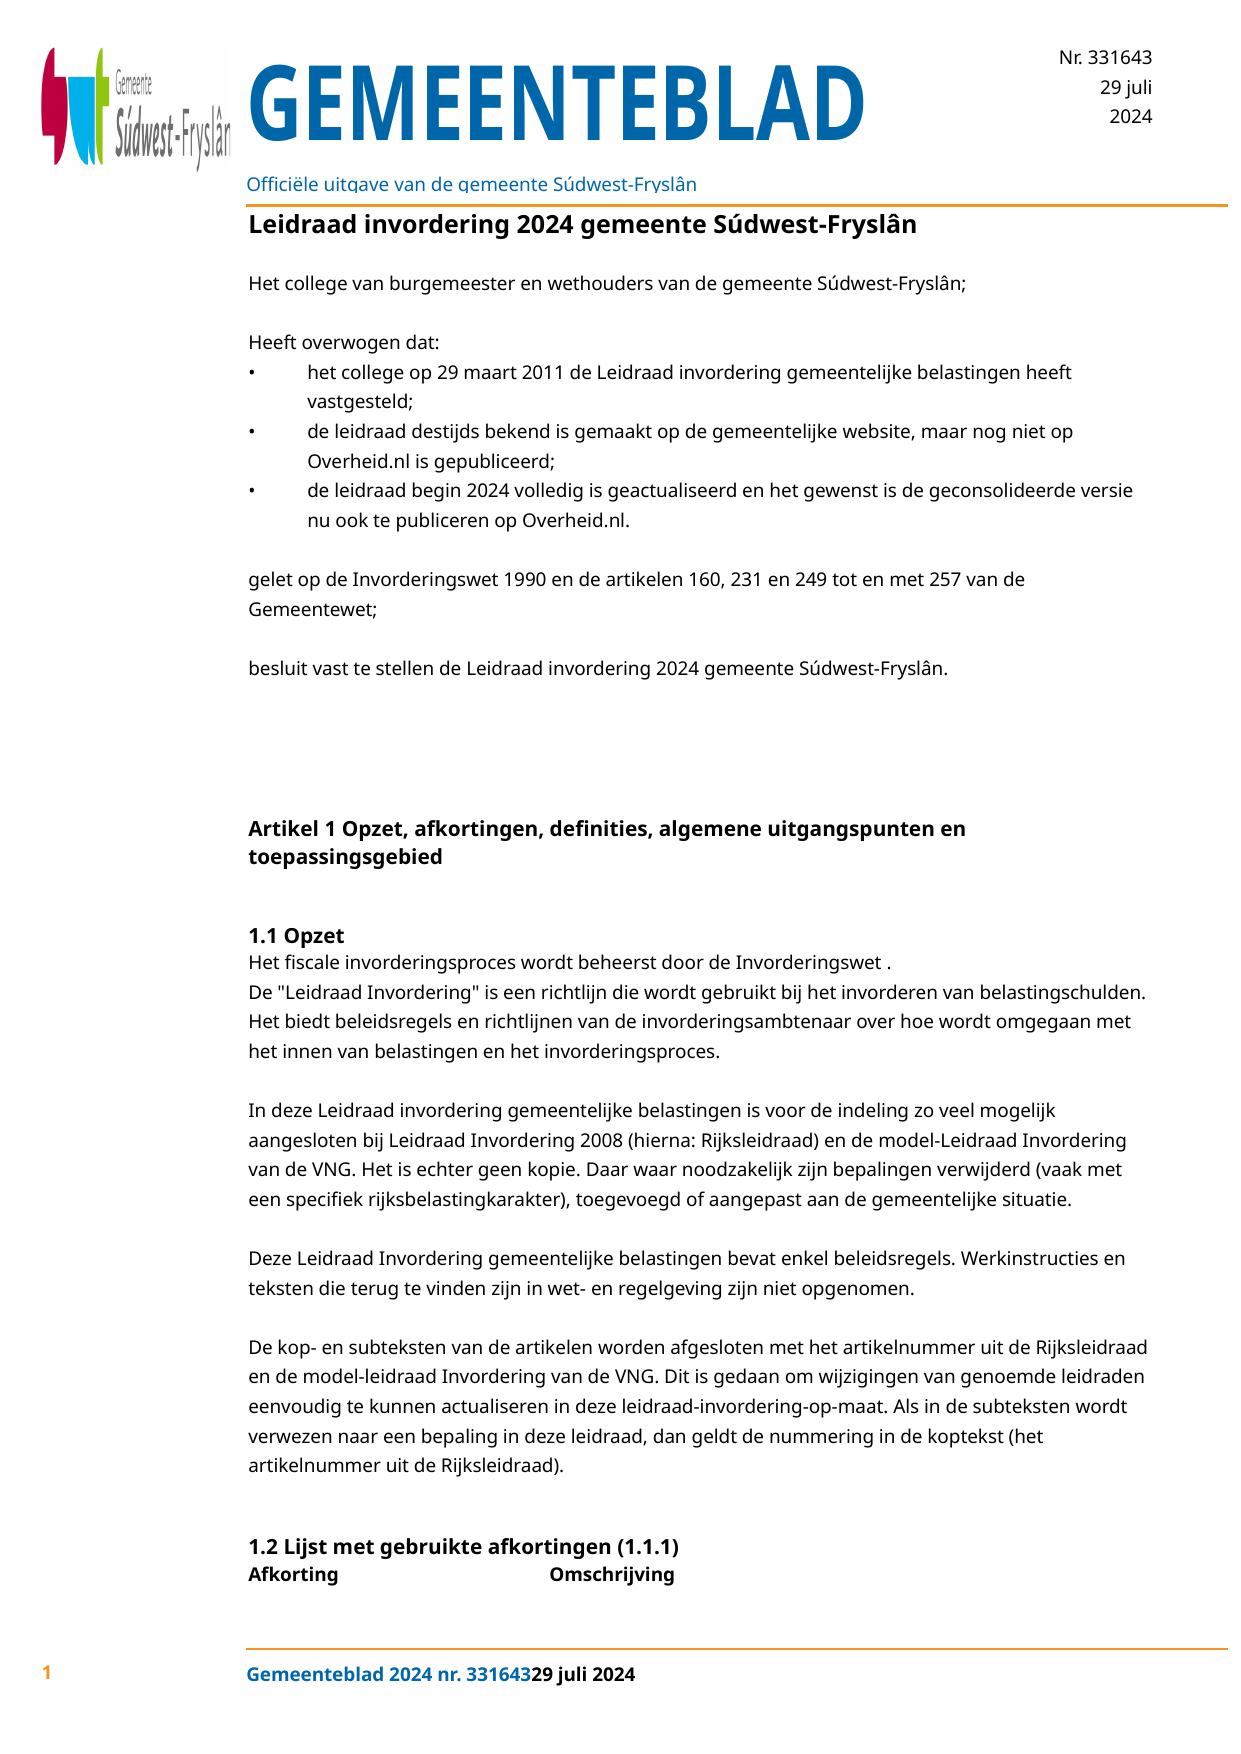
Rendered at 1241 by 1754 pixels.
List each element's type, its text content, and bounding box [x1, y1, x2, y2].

table_header Omschrijving [549, 1561, 1152, 1587]
text 1.2 Lijst met gebruikte afkortingen (1.1.1) [248, 1532, 1152, 1561]
text Het college van burgemeester en wethouders van de gemeente Súdwest-Fryslân; [248, 270, 1152, 296]
text Het fiscale invorderingsproces wordt beheerst door de Invorderingswet . [248, 949, 1152, 975]
text besluit vast te stellen de Leidraad invordering 2024 gemeente Súdwest-Fryslân. [248, 655, 1152, 681]
list de leidraad begin 2024 volledig is geactualiseerd en het gewenst is de geconsolideerde versie nu ook te publiceren op Overheid.nl. [248, 477, 1152, 533]
list de leidraad destijds bekend is gemaakt op de gemeentelijke website, maar nog niet op Overheid.nl is gepubliceerd; [248, 418, 1152, 473]
text Heeft overwogen dat: [248, 329, 1152, 355]
text Deze Leidraad Invordering gemeentelijke belastingen bevat enkel beleidsregels. Werkinstructies en teksten die terug te vinden zijn in wet- en regelgeving zijn niet opgenomen. [248, 1245, 1152, 1301]
text De kop- en subteksten van de artikelen worden afgesloten met het artikelnummer uit de Rijksleidraad en de model-leidraad Invordering van de VNG. Dit is gedaan om wijzigingen van genoemde leidraden eenvoudig te kunnen actualiseren in deze leidraad-invordering-op-maat. Als in de subteksten wordt verwezen naar een bepaling in deze leidraad, dan geldt de nummering in de koptekst (het artikelnummer uit de Rijksleidraad). [248, 1334, 1152, 1478]
text Artikel 1 Opzet, afkortingen, definities, algemene uitgangspunten en toepassingsgebied [248, 814, 1152, 871]
text In deze Leidraad invordering gemeentelijke belastingen is voor de indeling zo veel mogelijk aangesloten bij Leidraad Invordering 2008 (hierna: Rijksleidraad) en de model-Leidraad Invordering van de VNG. Het is echter geen kopie. Daar waar noodzakelijk zijn bepalingen verwijderd (vaak met een specifiek rijksbelastingkarakter), toegevoegd of aangepast aan de gemeentelijke situatie. [248, 1097, 1152, 1212]
picture [41, 47, 231, 172]
text gelet op de Invorderingswet 1990 en de artikelen 160, 231 en 249 tot en met 257 van de Gemeentewet; [248, 566, 1152, 621]
text De "Leidraad Invordering" is een richtlijn die wordt gebruikt bij het invorderen van belastingschulden. Het biedt beleidsregels en richtlijnen van de invorderingsambtenaar over hoe wordt omgegaan met het innen van belastingen en het invorderingsproces. [248, 979, 1152, 1064]
text Leidraad invordering 2024 gemeente Súdwest-Fryslân [248, 207, 1152, 241]
text 1.1 Opzet [248, 921, 1152, 949]
table_header Afkorting [248, 1561, 549, 1587]
list het college op 29 maart 2011 de Leidraad invordering gemeentelijke belastingen heeft vastgesteld; [248, 359, 1152, 414]
